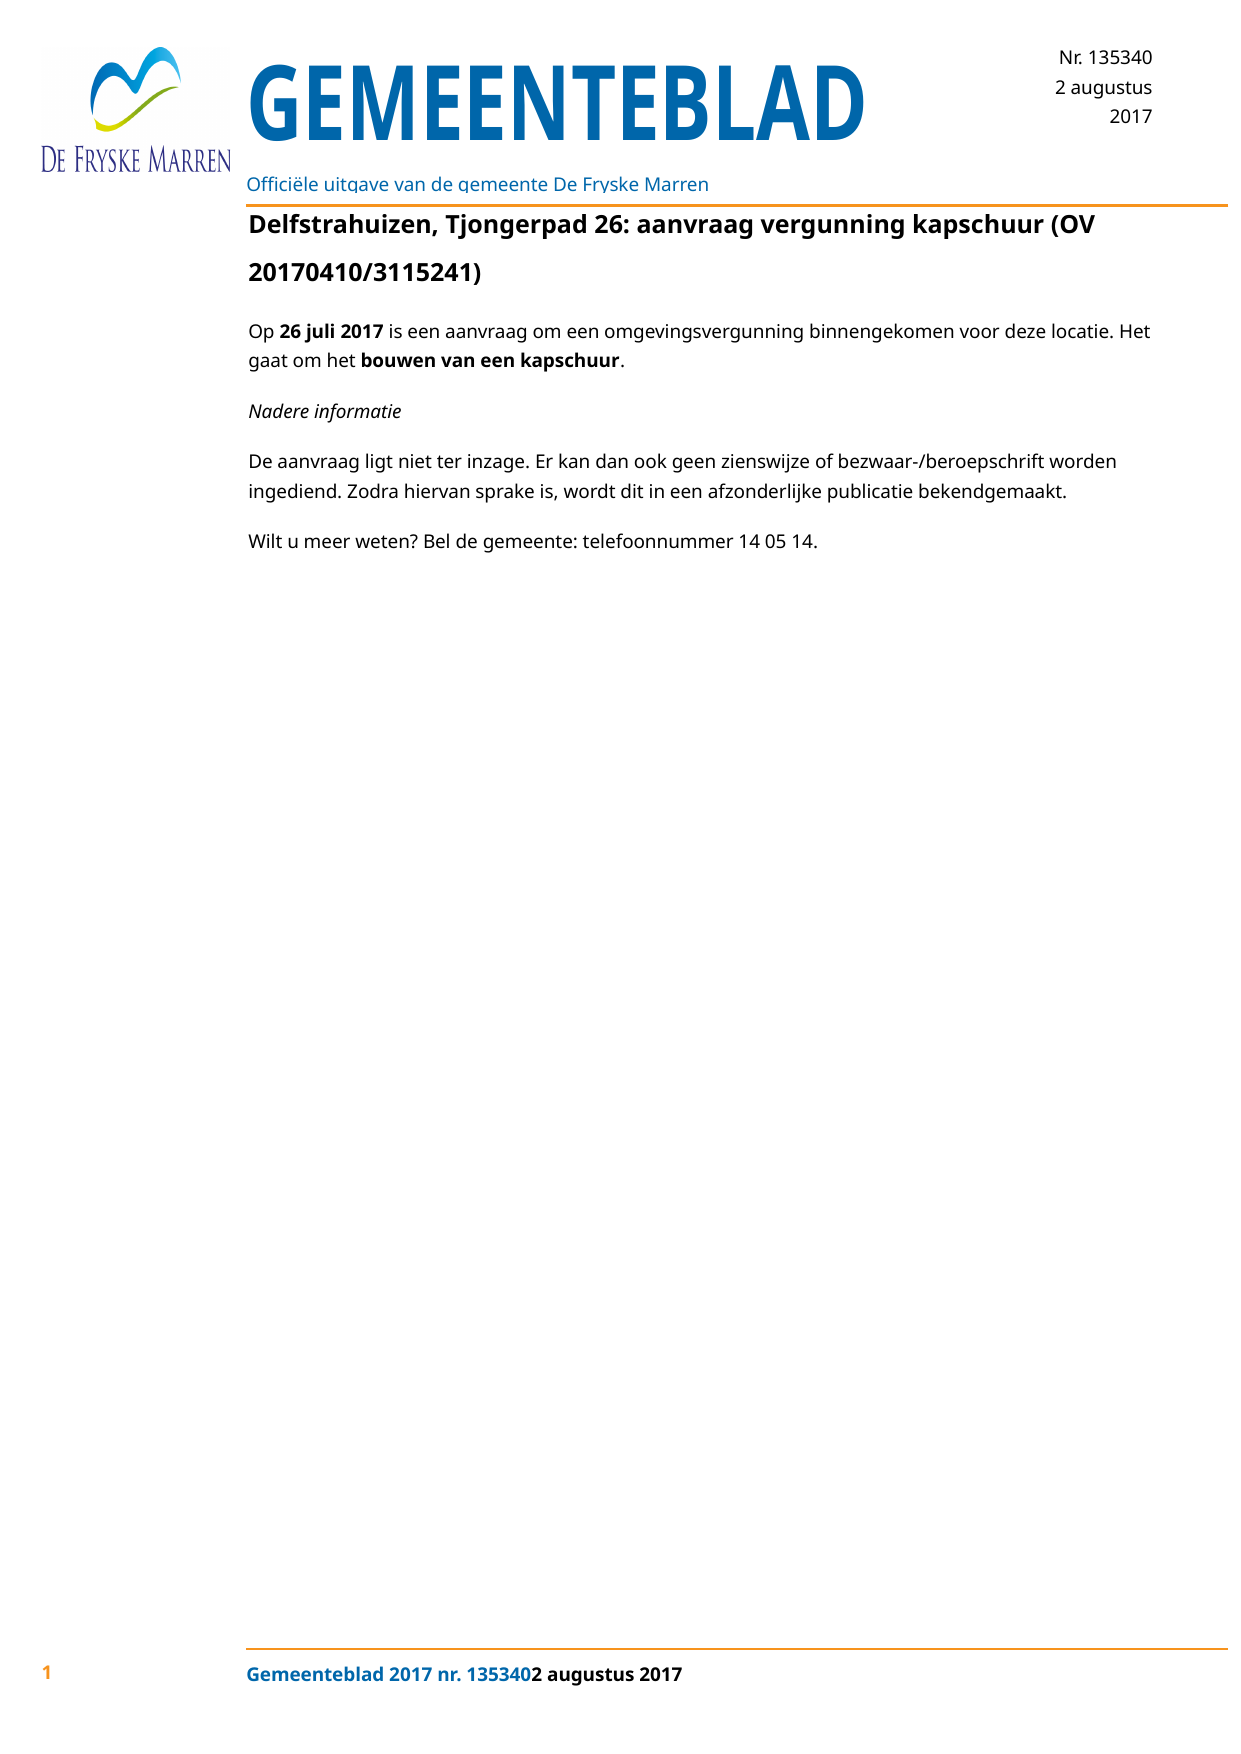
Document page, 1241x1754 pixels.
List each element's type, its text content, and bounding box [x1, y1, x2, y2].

text De aanvraag ligt niet ter inzage. Er kan dan ook geen zienswijze of bezwaar-/beroepschrift worden ingediend. Zodra hiervan sprake is, wordt dit in een afzonderlijke publicatie bekendgemaakt. [248, 448, 1152, 504]
picture [41, 47, 231, 172]
text Op 26 juli 2017 is een aanvraag om een omgevingsvergunning binnengekomen voor deze locatie. Het gaat om het bouwen van een kapschuur. [248, 318, 1152, 373]
text Nadere informatie [248, 398, 1152, 424]
text Delfstrahuizen, Tjongerpad 26: aanvraag vergunning kapschuur (OV 20170410/3115241) [248, 207, 1152, 288]
text Wilt u meer weten? Bel de gemeente: telefoonnummer 14 05 14. [248, 528, 1152, 554]
